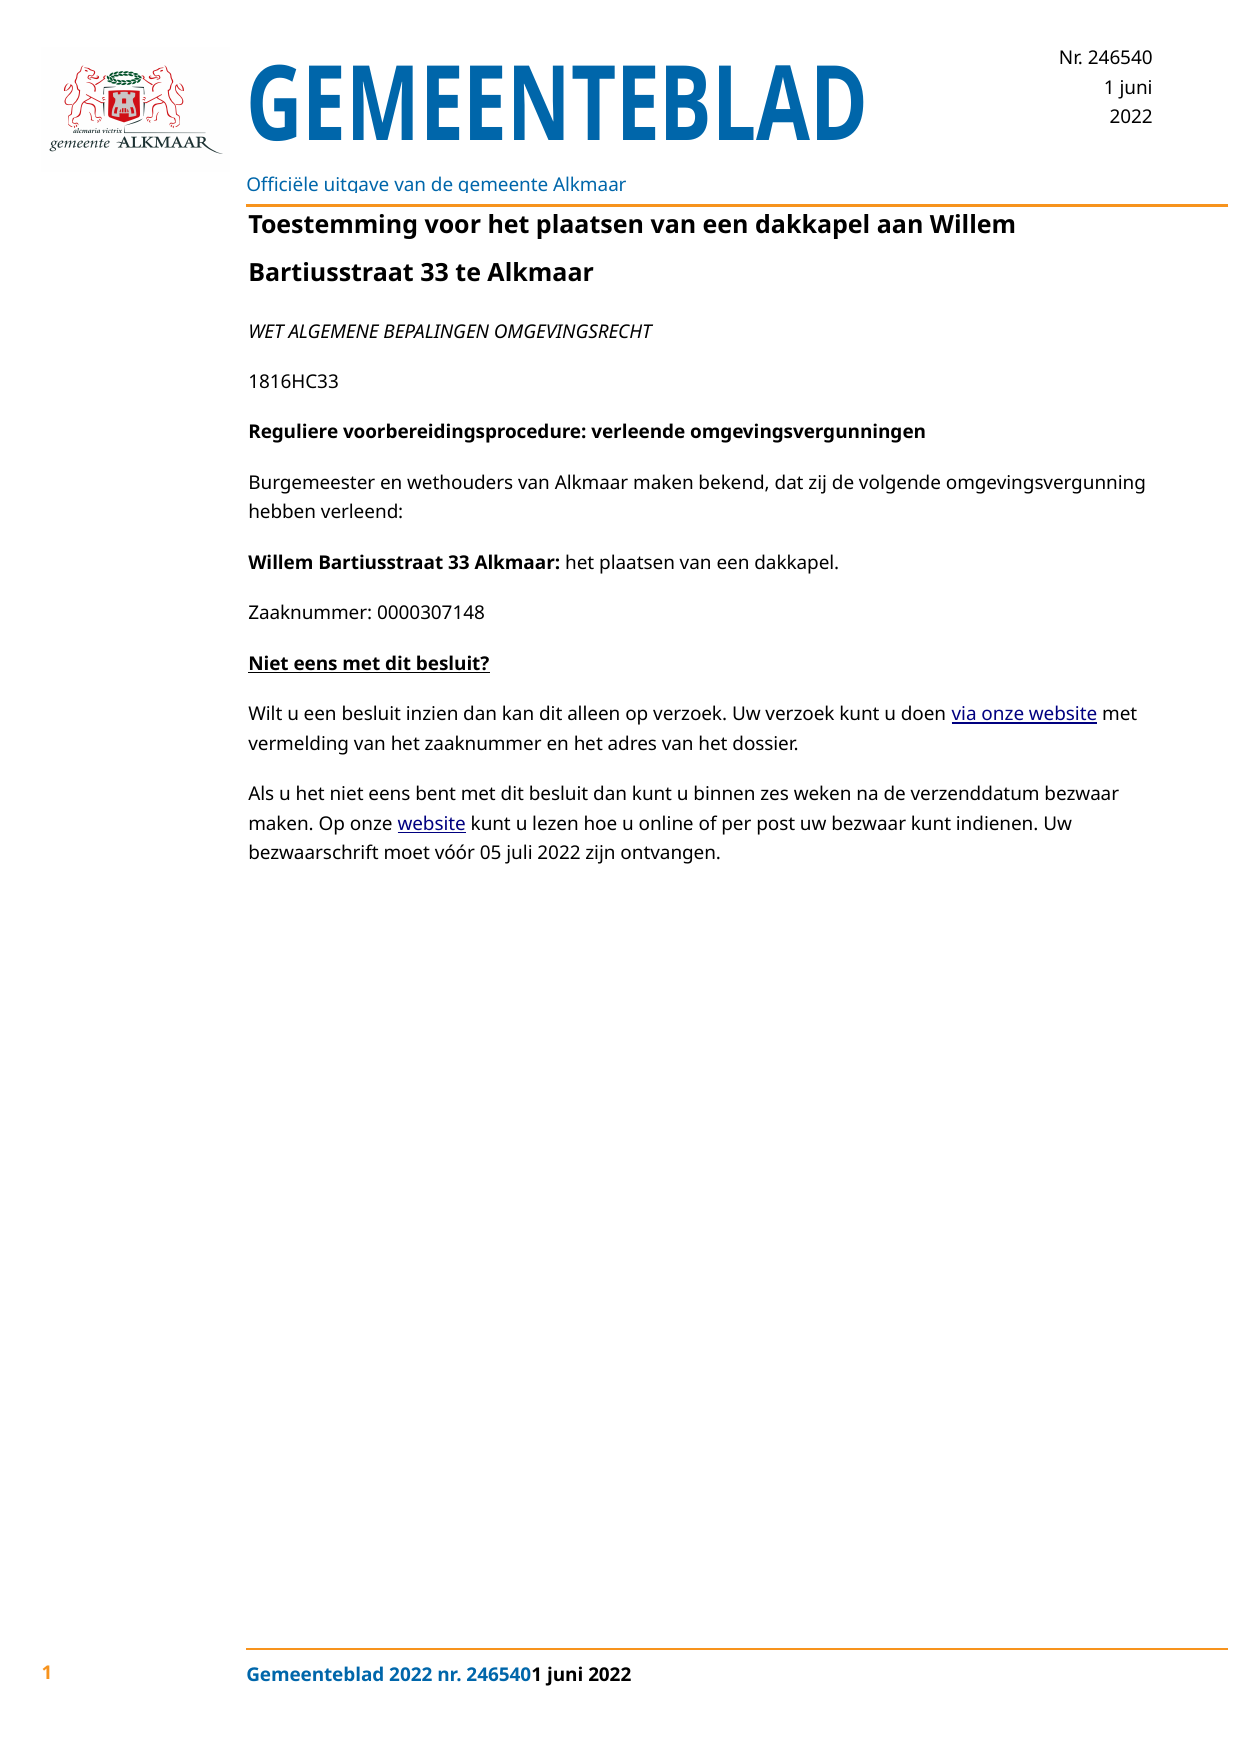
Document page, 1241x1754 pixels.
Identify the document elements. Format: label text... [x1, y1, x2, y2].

text Willem Bartiusstraat 33 Alkmaar: het plaatsen van een dakkapel. [248, 549, 1152, 575]
text Niet eens met dit besluit? [248, 650, 1152, 676]
text 1816HC33 [248, 368, 1152, 394]
text Burgemeester en wethouders van Alkmaar maken bekend, dat zij de volgende omgevingsvergunning hebben verleend: [248, 469, 1152, 524]
text Toestemming voor het plaatsen van een dakkapel aan Willem Bartiusstraat 33 te Alkmaar [248, 207, 1152, 288]
text Reguliere voorbereidingsprocedure: verleende omgevingsvergunningen [248, 419, 1152, 444]
text Als u het niet eens bent met dit besluit dan kunt u binnen zes weken na de verzenddatum bezwaar maken. Op onze website kunt u lezen hoe u online of per post uw bezwaar kunt indienen. Uw bezwaarschrift moet vóór 05 juli 2022 zijn ontvangen. [248, 780, 1152, 865]
text WET ALGEMENE BEPALINGEN OMGEVINGSRECHT [248, 318, 1152, 344]
picture [41, 47, 231, 172]
text Zaaknummer: 0000307148 [248, 599, 1152, 625]
text Wilt u een besluit inzien dan kan dit alleen op verzoek. Uw verzoek kunt u doen via onze website met vermelding van het zaaknummer en het adres van het dossier. [248, 700, 1152, 756]
